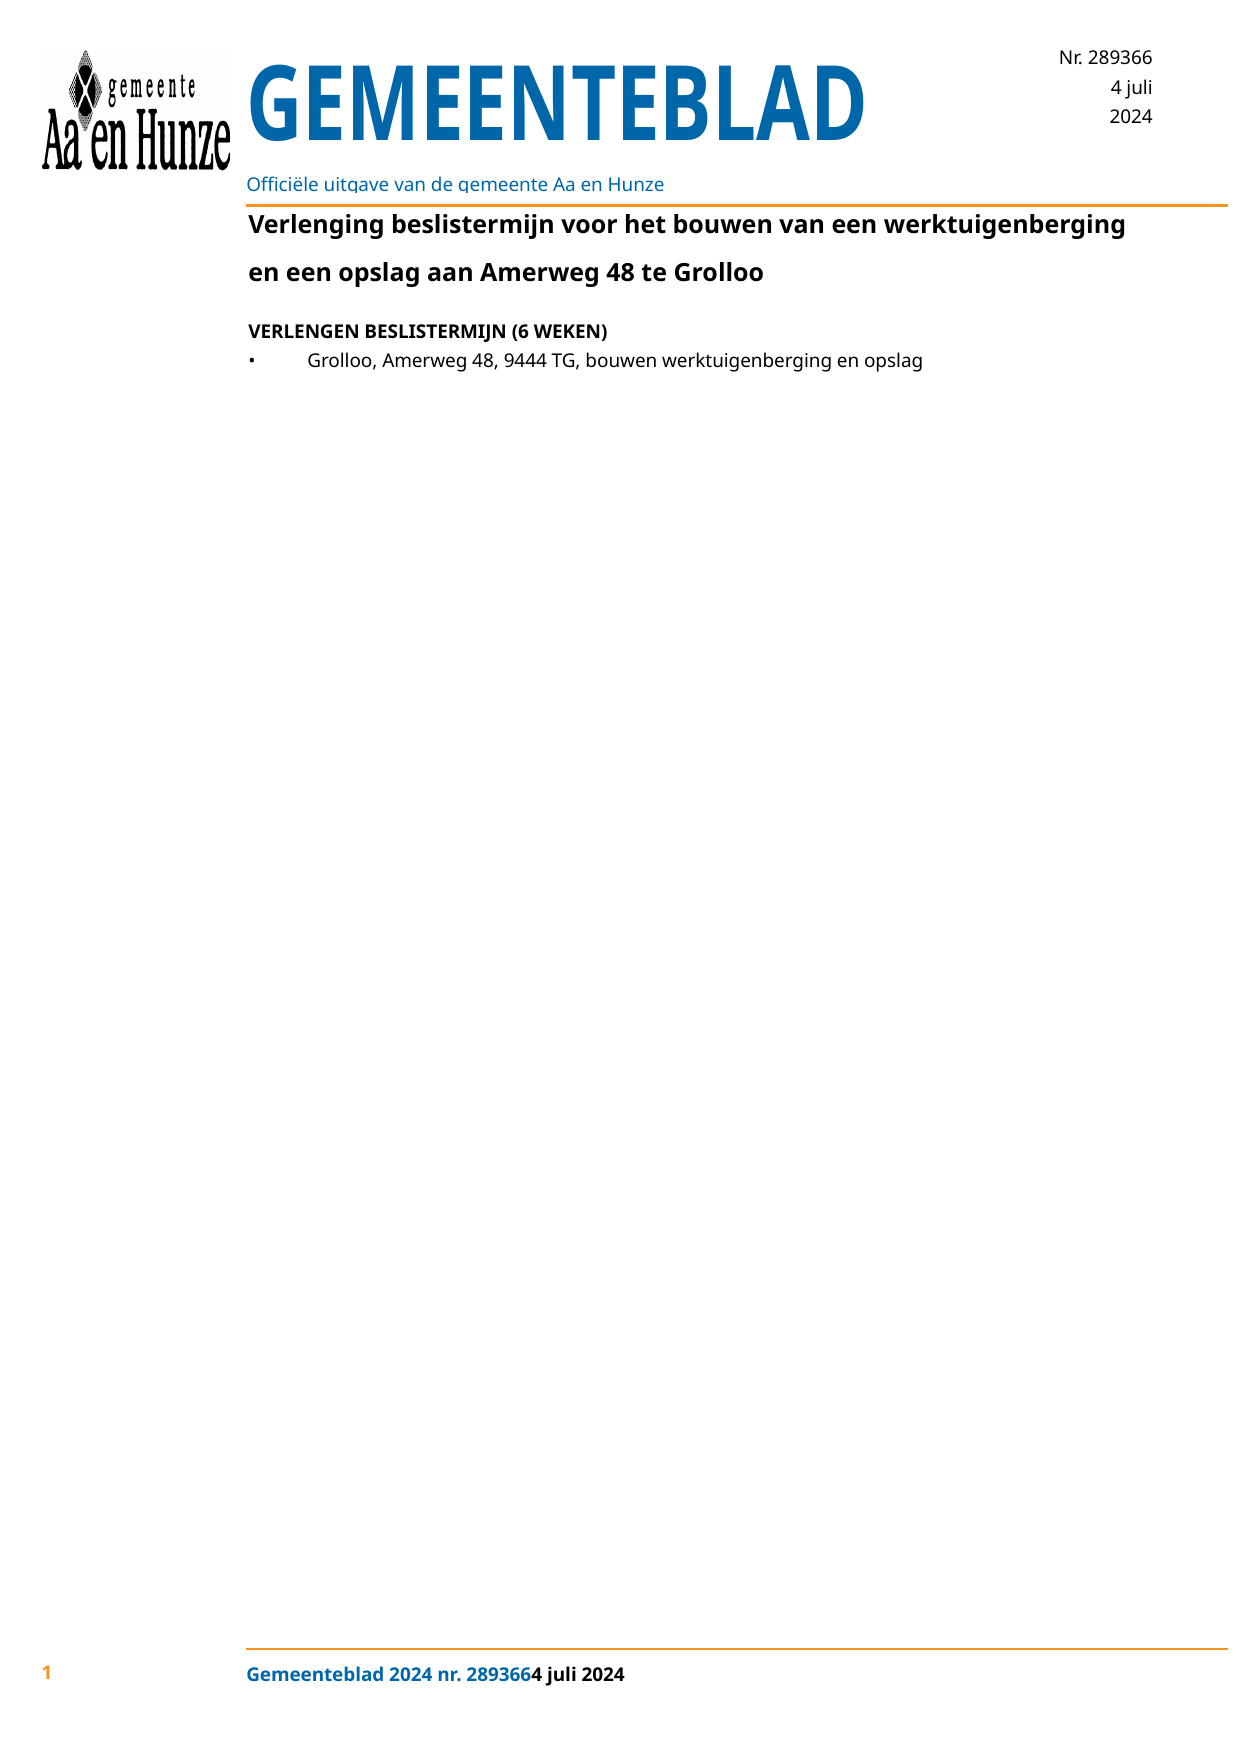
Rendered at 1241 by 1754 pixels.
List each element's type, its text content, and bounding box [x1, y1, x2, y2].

picture [41, 47, 231, 172]
text Verlenging beslistermijn voor het bouwen van een werktuigenberging en een opslag aan Amerweg 48 te Grolloo [248, 207, 1152, 288]
text VERLENGEN BESLISTERMIJN (6 WEKEN) [248, 318, 1152, 344]
list Grolloo, Amerweg 48, 9444 TG, bouwen werktuigenberging en opslag [248, 347, 1152, 373]
